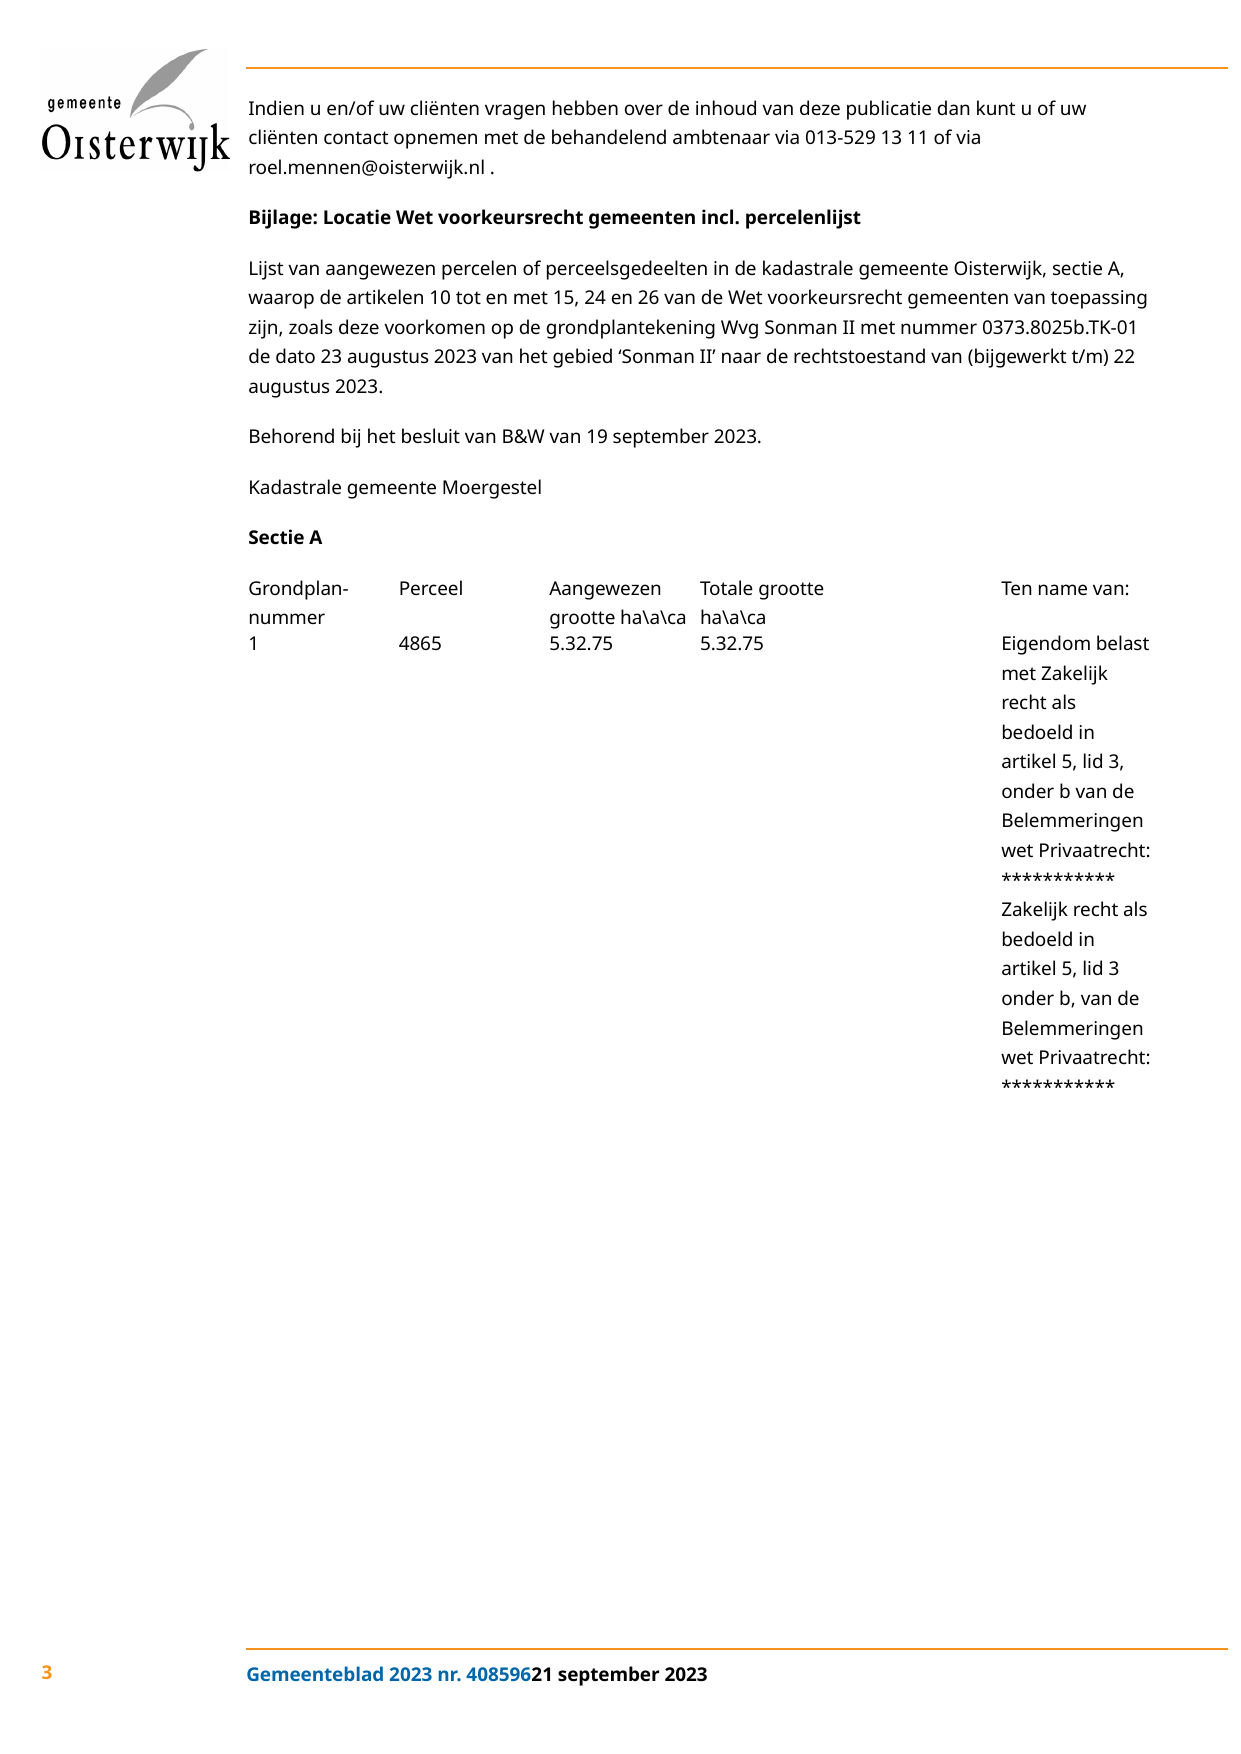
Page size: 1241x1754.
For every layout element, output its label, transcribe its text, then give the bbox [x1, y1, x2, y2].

table_header Aangewezen grootte ha\a\ca [549, 575, 700, 630]
text Behorend bij het besluit van B&W van 19 september 2023. [248, 423, 1152, 449]
table_cell 1 [248, 630, 398, 1100]
table_cell 5.32.75 [549, 630, 700, 1100]
text Indien u en/of uw cliënten vragen hebben over de inhoud van deze publicatie dan kunt u of uw cliënten contact opnemen met de behandelend ambtenaar via 013-529 13 11 of via roel.mennen@oisterwijk.nl . [248, 95, 1152, 180]
text Kadastrale gemeente Moergestel [248, 474, 1152, 500]
table_header Totale grootte ha\a\ca [700, 575, 850, 630]
table_header Ten name van: [1001, 575, 1152, 630]
table_cell 4865 [399, 630, 549, 1100]
text Lijst van aangewezen percelen of perceelsgedeelten in de kadastrale gemeente Oisterwijk, sectie A, waarop de artikelen 10 tot en met 15, 24 en 26 van de Wet voorkeursrecht gemeenten van toepassing zijn, zoals deze voorkomen op de grondplantekening Wvg Sonman II met nummer 0373.8025b.TK-01 de dato 23 augustus 2023 van het gebied ‘Sonman II’ naar de rechtstoestand van (bijgewerkt t/m) 22 augustus 2023. [248, 255, 1152, 399]
table_header Grondplan- nummer [248, 575, 398, 630]
table_cell [850, 630, 1001, 1100]
text Sectie A [248, 524, 1152, 550]
table_cell Eigendom belast met Zakelijk recht als bedoeld in artikel 5, lid 3, onder b van de Belemmeringenwet Privaatrecht: *********** Zakelijk recht als bedoeld in artikel 5, lid 3 onder b, van de Belemmeringenwet Privaatrecht: *********** [1001, 630, 1152, 1100]
picture [41, 47, 231, 172]
text Bijlage: Locatie Wet voorkeursrecht gemeenten incl. percelenlijst [248, 204, 1152, 230]
table_header Perceel [399, 575, 549, 630]
table_cell 5.32.75 [700, 630, 850, 1100]
table_header [850, 575, 1001, 630]
